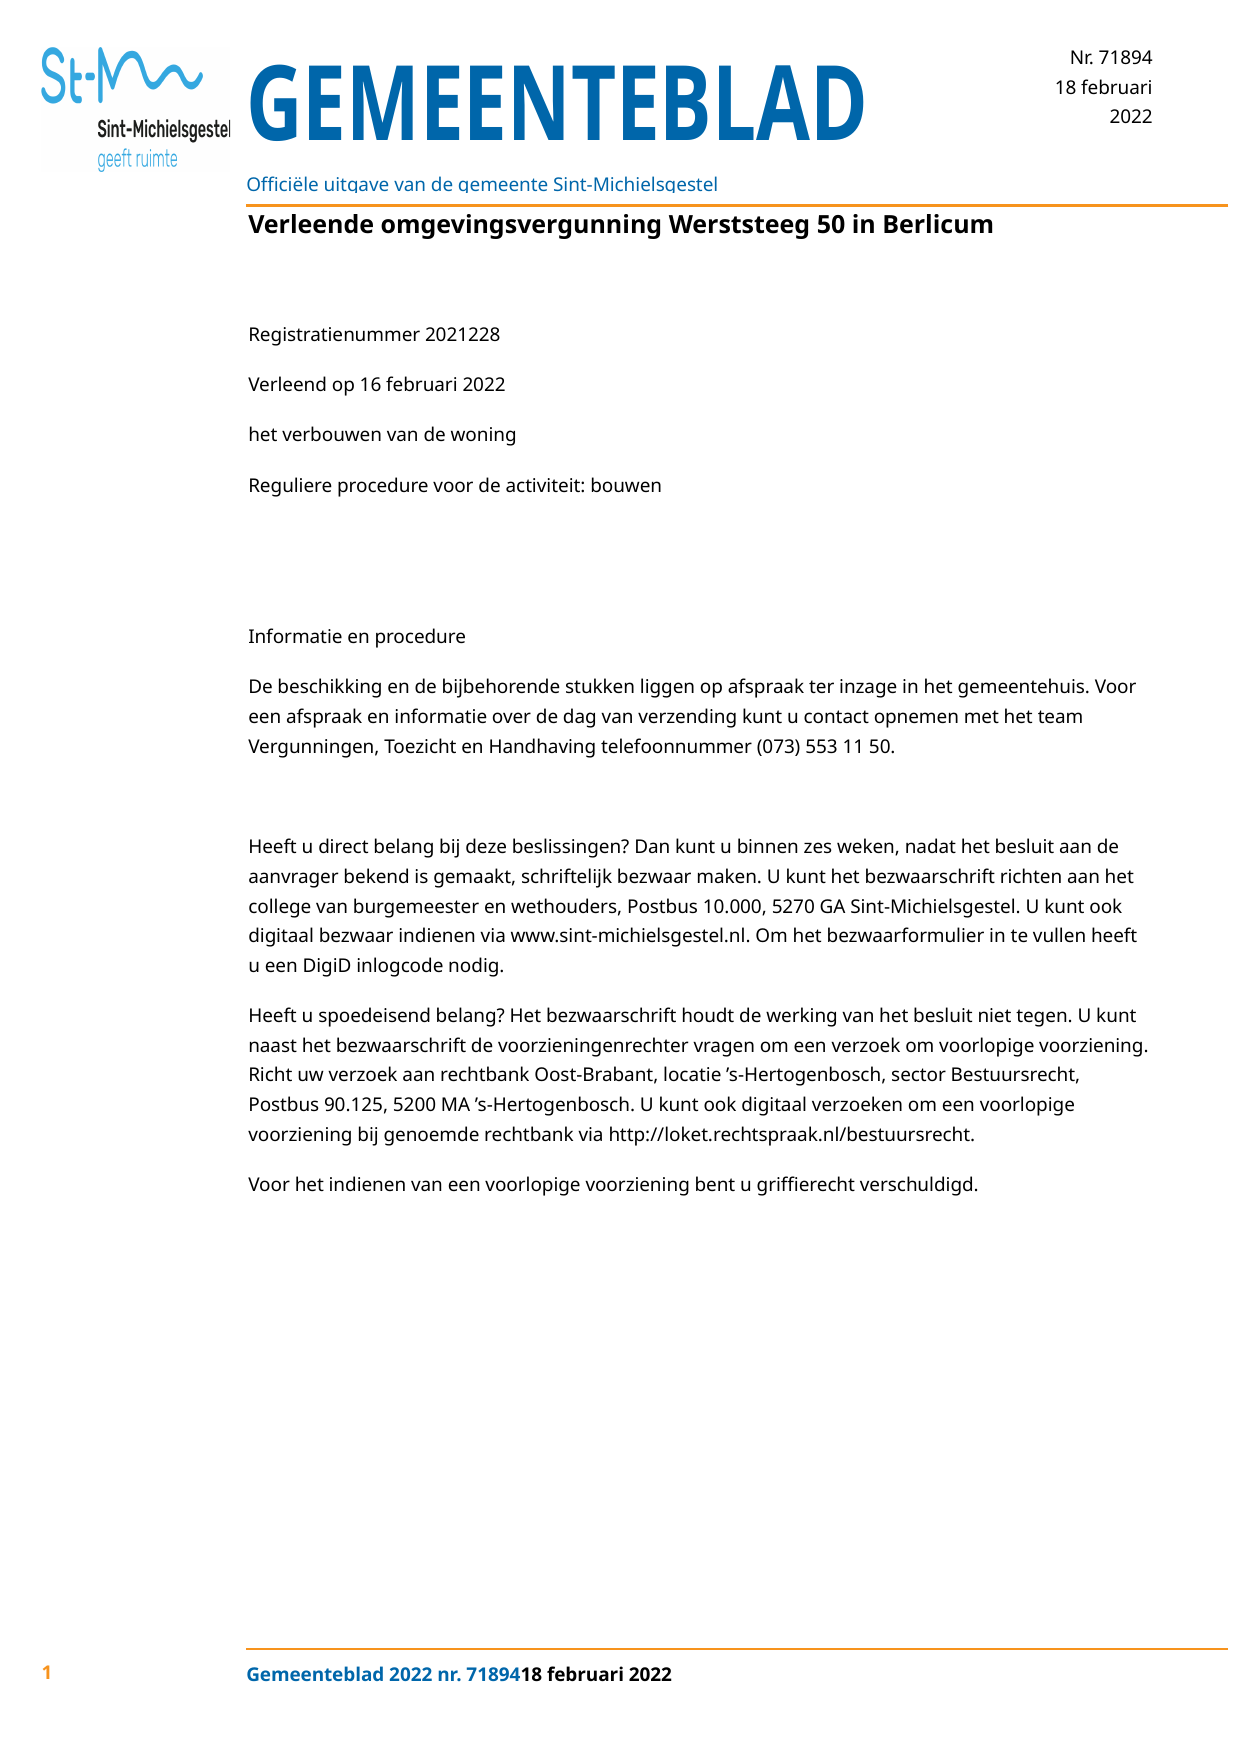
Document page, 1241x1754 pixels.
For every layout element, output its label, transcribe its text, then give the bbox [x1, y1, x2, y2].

text het verbouwen van de woning [248, 422, 1152, 447]
text Voor het indienen van een voorlopige voorziening bent u griffierecht verschuldigd. [248, 1171, 1152, 1197]
text Informatie en procedure [248, 623, 1152, 649]
text Heeft u spoedeisend belang? Het bezwaarschrift houdt de werking van het besluit niet tegen. U kunt naast het bezwaarschrift de voorzieningenrechter vragen om een verzoek om voorlopige voorziening. Richt uw verzoek aan rechtbank Oost-Brabant, locatie ’s-Hertogenbosch, sector Bestuursrecht, Postbus 90.125, 5200 MA ’s-Hertogenbosch. U kunt ook digitaal verzoeken om een voorlopige voorziening bij genoemde rechtbank via http://loket.rechtspraak.nl/bestuursrecht. [248, 1002, 1152, 1146]
text Verleend op 16 februari 2022 [248, 371, 1152, 397]
text Reguliere procedure voor de activiteit: bouwen [248, 472, 1152, 498]
text Heeft u direct belang bij deze beslissingen? Dan kunt u binnen zes weken, nadat het besluit aan de aanvrager bekend is gemaakt, schriftelijk bezwaar maken. U kunt het bezwaarschrift richten aan het college van burgemeester en wethouders, Postbus 10.000, 5270 GA Sint-Michielsgestel. U kunt ook digitaal bezwaar indienen via www.sint-michielsgestel.nl. Om het bezwaarformulier in te vullen heeft u een DigiD inlogcode nodig. [248, 834, 1152, 978]
text Verleende omgevingsvergunning Werststeeg 50 in Berlicum [248, 207, 1152, 241]
text De beschikking en de bijbehorende stukken liggen op afspraak ter inzage in het gemeentehuis. Voor een afspraak en informatie over de dag van verzending kunt u contact opnemen met het team Vergunningen, Toezicht en Handhaving telefoonnummer (073) 553 11 50. [248, 674, 1152, 758]
picture [41, 47, 231, 172]
text Registratienummer 2021228 [248, 321, 1152, 346]
